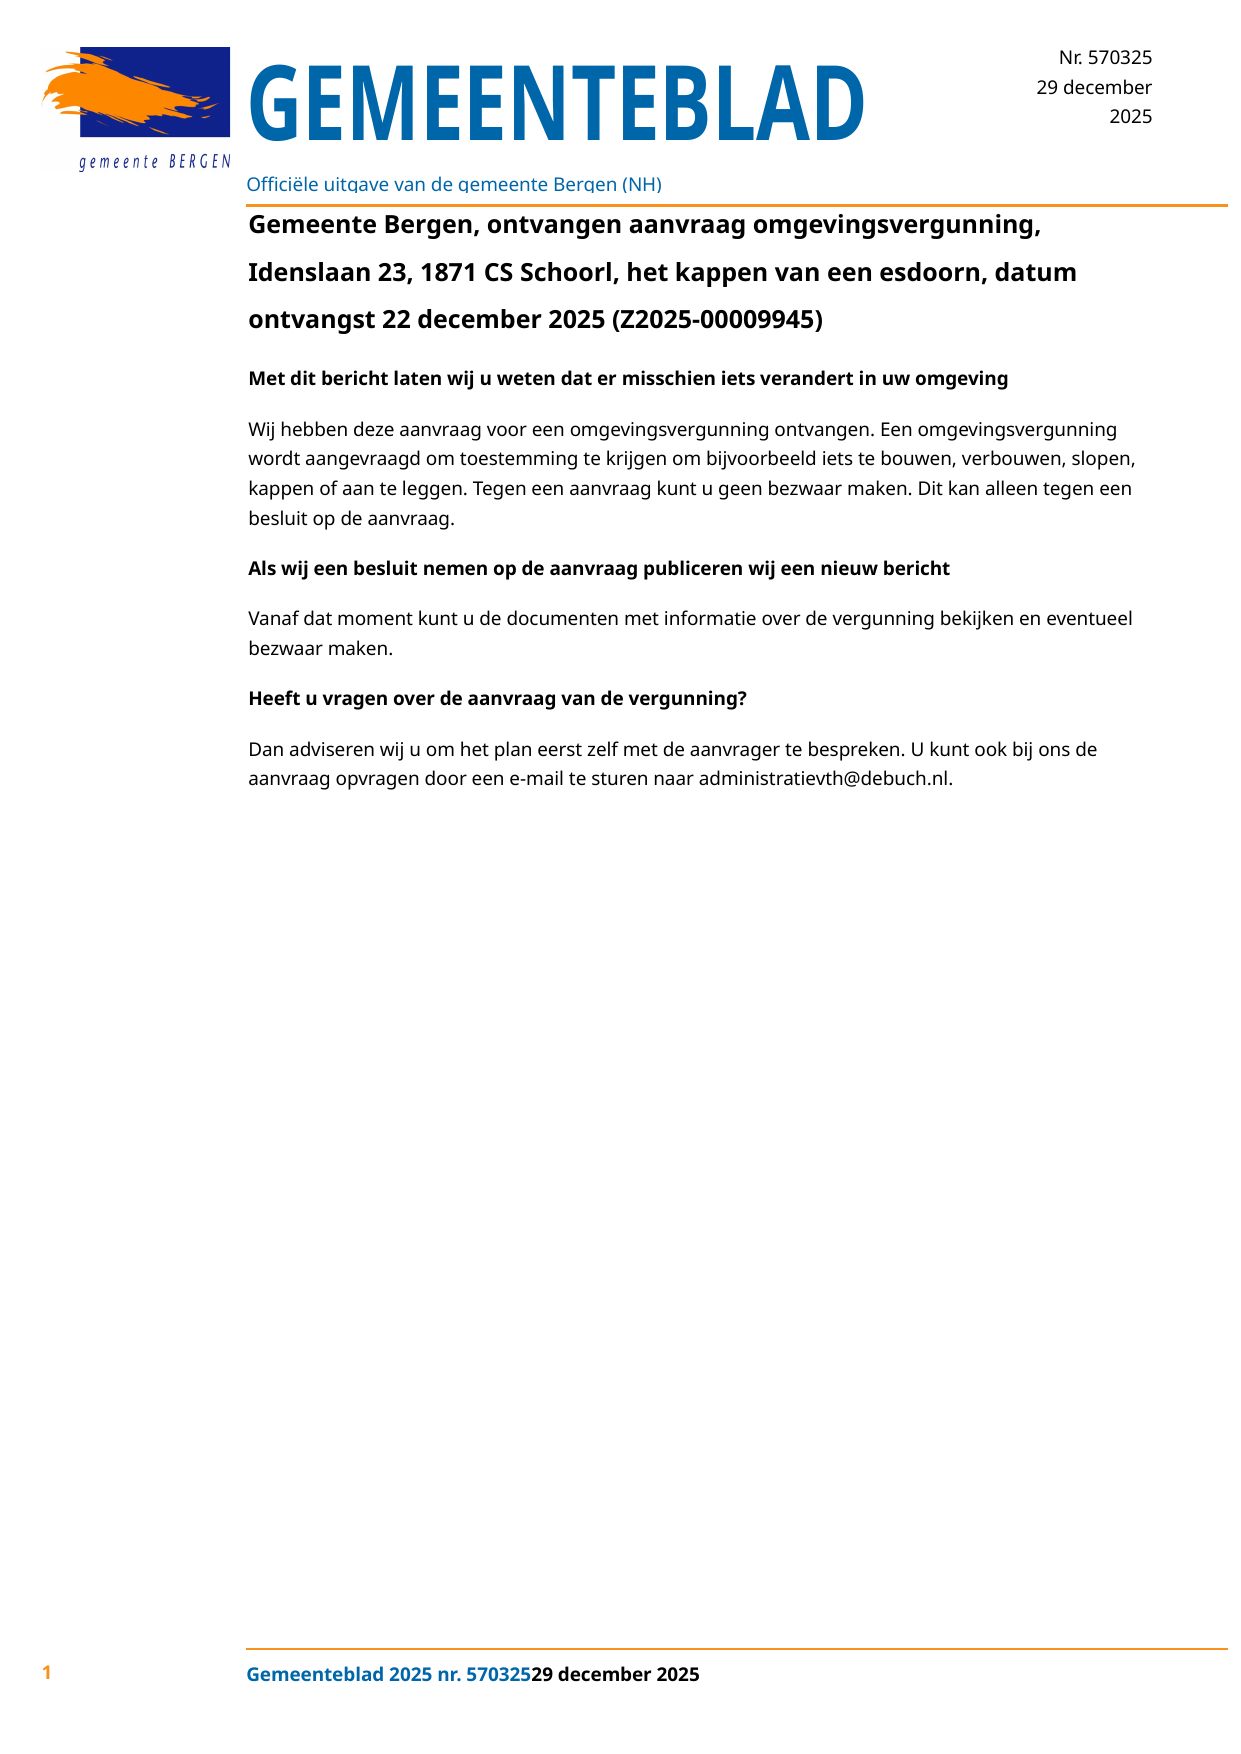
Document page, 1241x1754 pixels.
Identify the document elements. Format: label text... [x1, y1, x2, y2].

text Wij hebben deze aanvraag voor een omgevingsvergunning ontvangen. Een omgevingsvergunning wordt aangevraagd om toestemming te krijgen om bijvoorbeeld iets te bouwen, verbouwen, slopen, kappen of aan te leggen. Tegen een aanvraag kunt u geen bezwaar maken. Dit kan alleen tegen een besluit op de aanvraag. [248, 416, 1152, 530]
text Dan adviseren wij u om het plan eerst zelf met de aanvrager te bespreken. U kunt ook bij ons de aanvraag opvragen door een e-mail te sturen naar administratievth@debuch.nl. [248, 736, 1152, 791]
text Met dit bericht laten wij u weten dat er misschien iets verandert in uw omgeving [248, 366, 1152, 391]
text Vanaf dat moment kunt u de documenten met informatie over de vergunning bekijken en eventueel bezwaar maken. [248, 606, 1152, 661]
text Heeft u vragen over de aanvraag van de vergunning? [248, 686, 1152, 711]
picture [41, 47, 231, 172]
text Als wij een besluit nemen op de aanvraag publiceren wij een nieuw bericht [248, 555, 1152, 581]
text Gemeente Bergen, ontvangen aanvraag omgevingsvergunning, Idenslaan 23, 1871 CS Schoorl, het kappen van een esdoorn, datum ontvangst 22 december 2025 (Z2025-00009945) [248, 207, 1152, 336]
